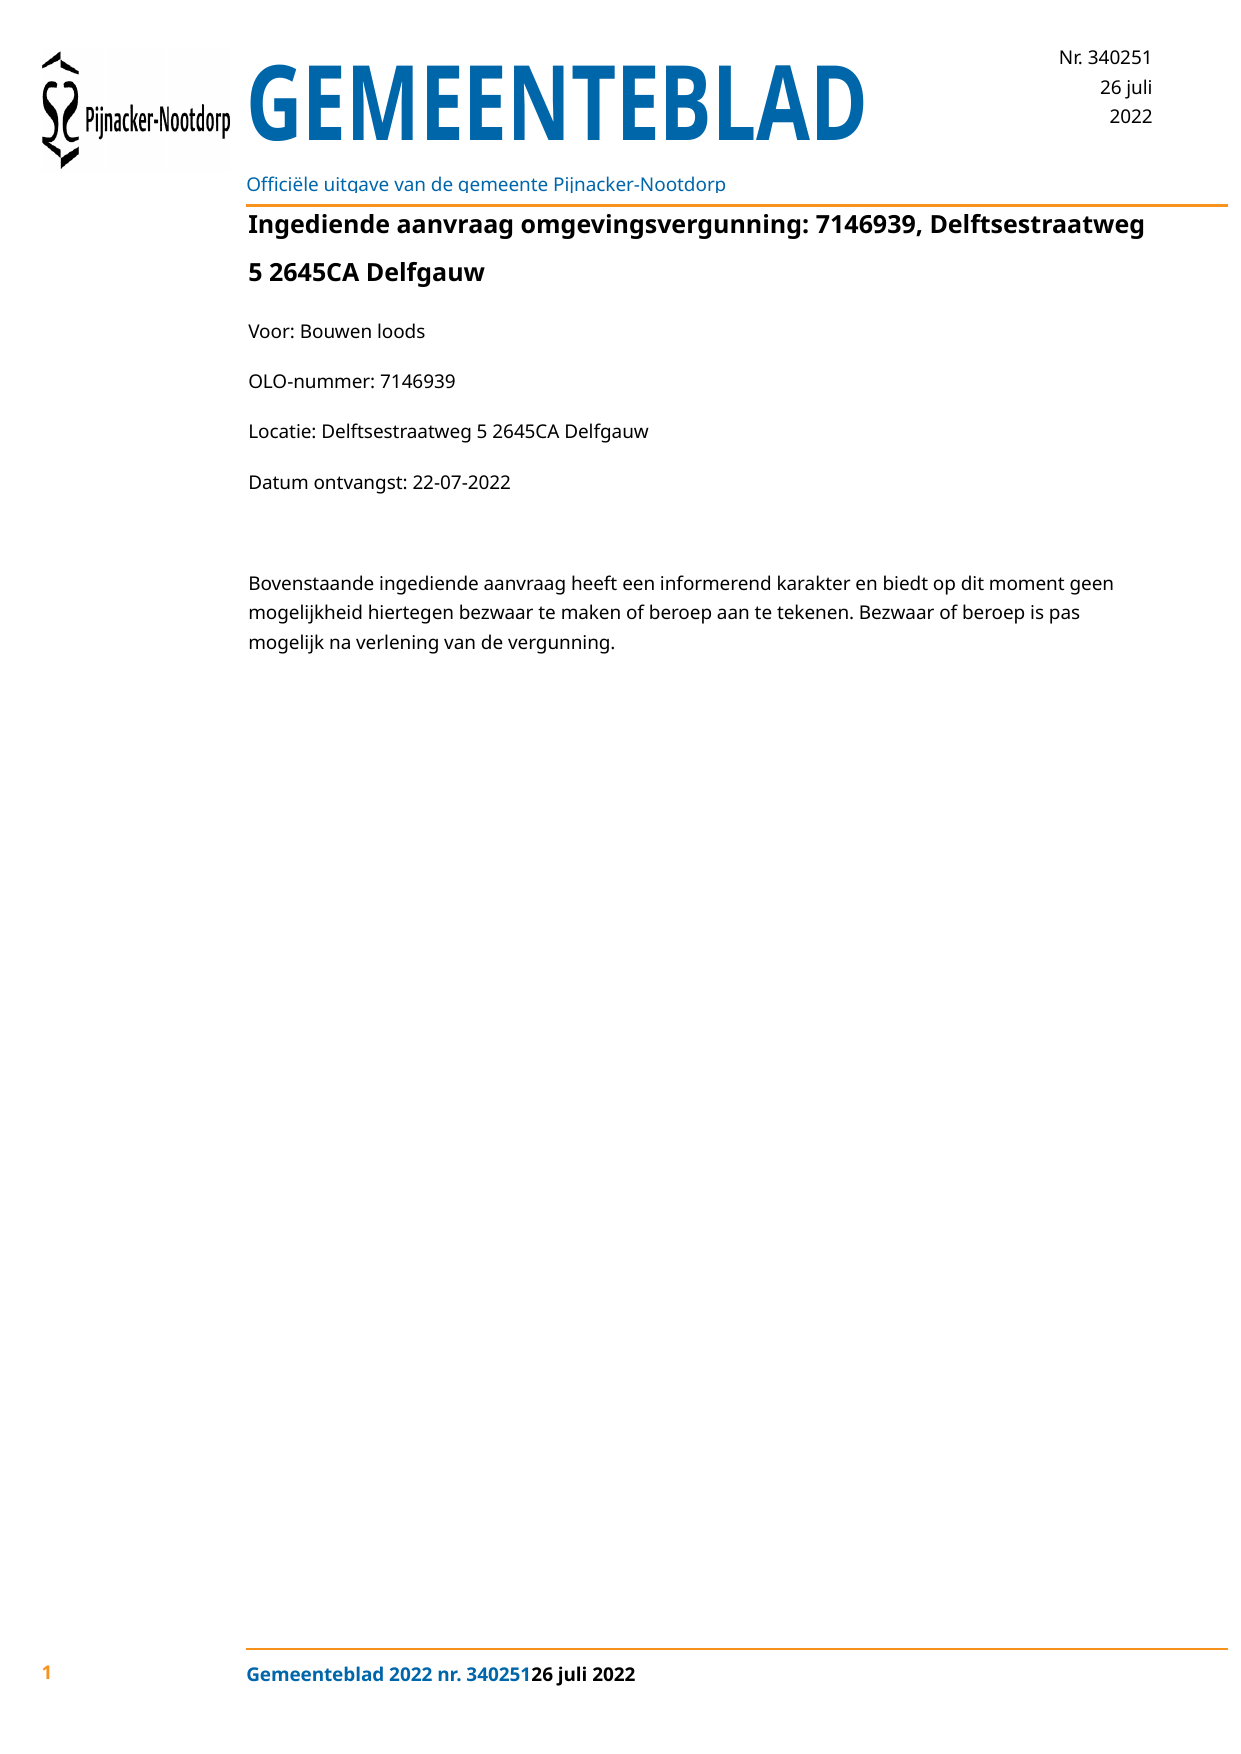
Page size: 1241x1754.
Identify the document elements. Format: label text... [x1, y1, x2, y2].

text Voor: Bouwen loods [248, 318, 1152, 344]
text Locatie: Delftsestraatweg 5 2645CA Delfgauw [248, 419, 1152, 444]
text Ingediende aanvraag omgevingsvergunning: 7146939, Delftsestraatweg 5 2645CA Delfgauw [248, 207, 1152, 288]
text Datum ontvangst: 22-07-2022 [248, 469, 1152, 495]
text Bovenstaande ingediende aanvraag heeft een informerend karakter en biedt op dit moment geen mogelijkheid hiertegen bezwaar te maken of beroep aan te tekenen. Bezwaar of beroep is pas mogelijk na verlening van de vergunning. [248, 570, 1152, 655]
text OLO-nummer: 7146939 [248, 368, 1152, 394]
picture [41, 47, 231, 172]
